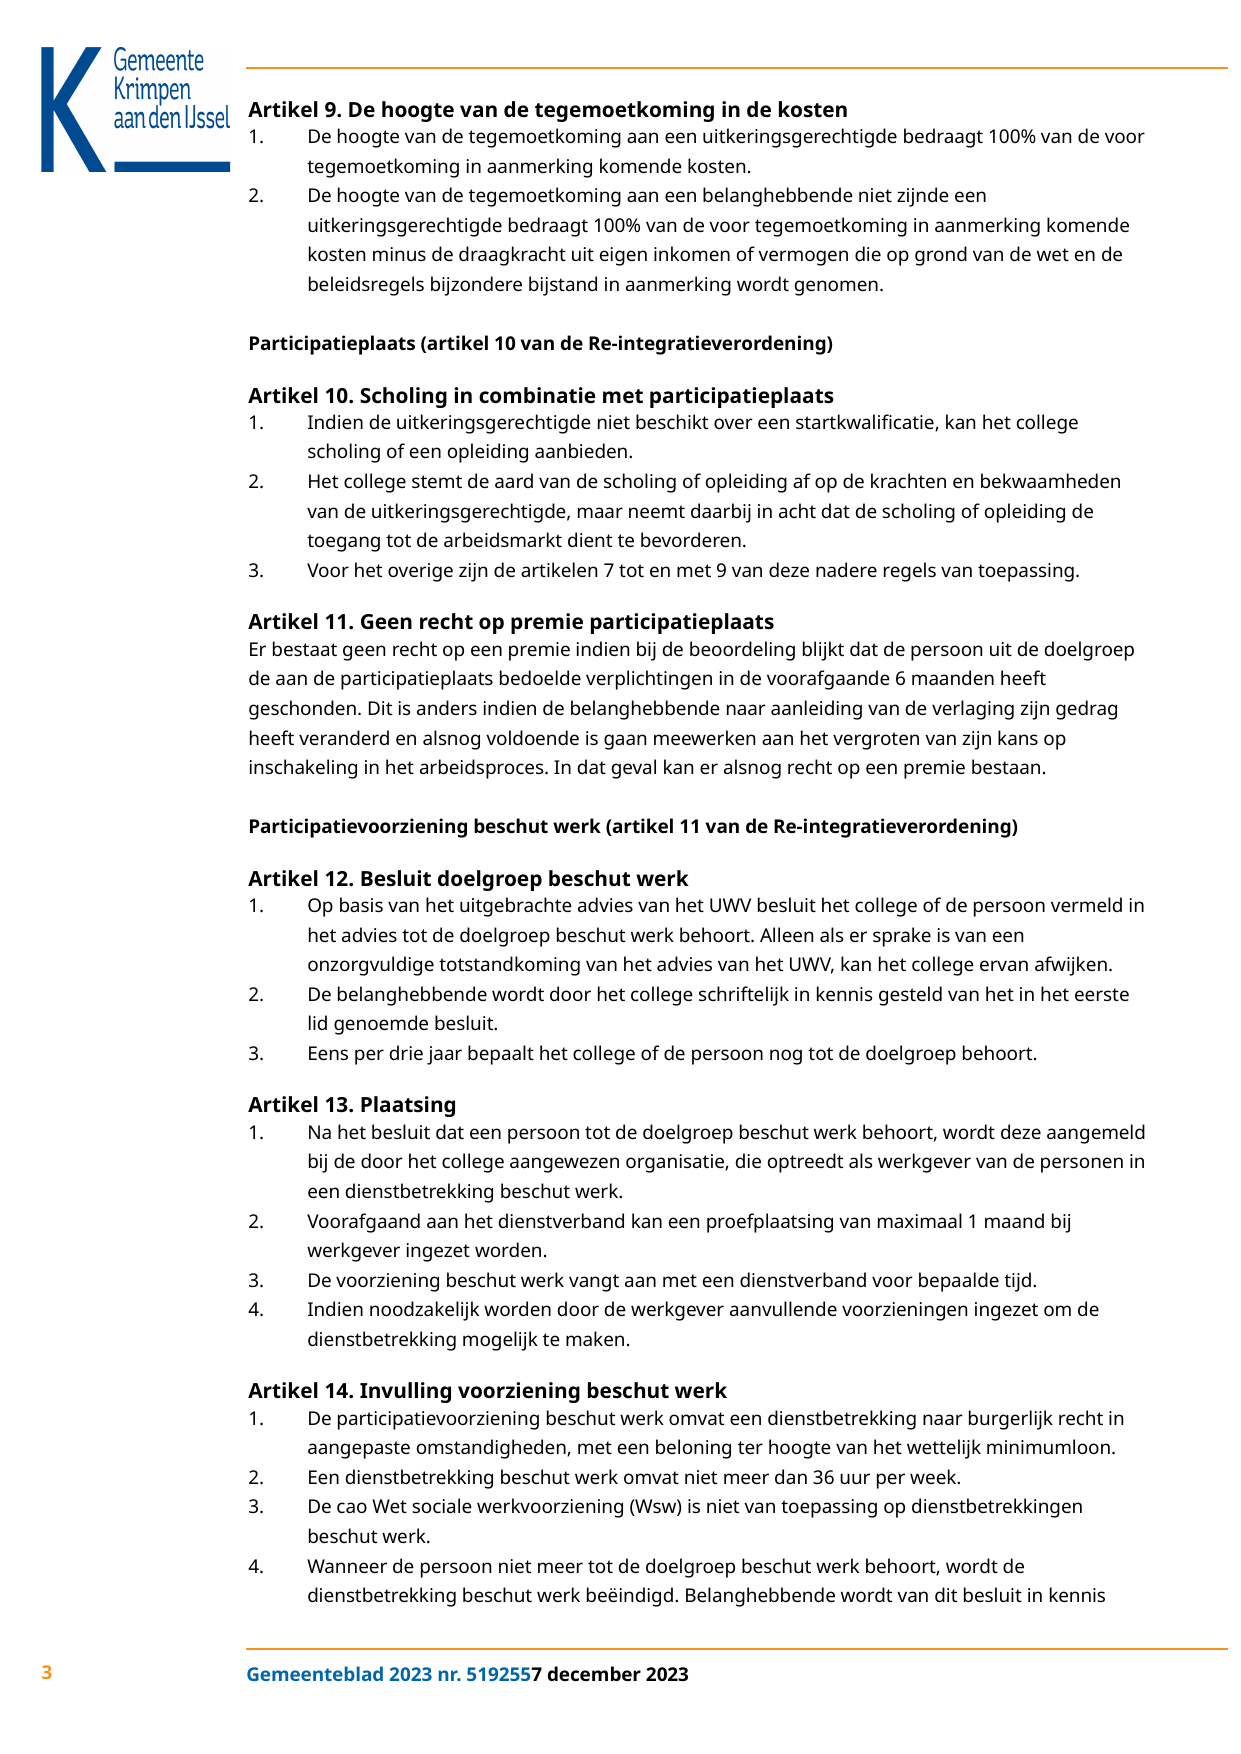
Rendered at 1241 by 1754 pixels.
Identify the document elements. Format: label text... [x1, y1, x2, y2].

text Artikel 12. Besluit doelgroep beschut werk [248, 864, 1152, 892]
text Participatieplaats (artikel 10 van de Re-integratieverordening) [248, 330, 1152, 356]
text Artikel 9. De hoogte van de tegemoetkoming in de kosten [248, 95, 1152, 123]
list Na het besluit dat een persoon tot de doelgroep beschut werk behoort, wordt deze aangemeld bij de door het college aangewezen organisatie, die optreedt als werkgever van de personen in een dienstbetrekking beschut werk. [248, 1119, 1152, 1204]
list De cao Wet sociale werkvoorziening (Wsw) is niet van toepassing op dienstbetrekkingen beschut werk. [248, 1494, 1152, 1549]
list Indien de uitkeringsgerechtigde niet beschikt over een startkwalificatie, kan het college scholing of een opleiding aanbieden. [248, 409, 1152, 464]
list Op basis van het uitgebrachte advies van het UWV besluit het college of de persoon vermeld in het advies tot de doelgroep beschut werk behoort. Alleen als er sprake is van een onzorgvuldige totstandkoming van het advies van het UWV, kan het college ervan afwijken. [248, 892, 1152, 977]
list Indien noodzakelijk worden door de werkgever aanvullende voorzieningen ingezet om de dienstbetrekking mogelijk te maken. [248, 1297, 1152, 1352]
text Artikel 11. Geen recht op premie participatieplaats [248, 607, 1152, 636]
list De hoogte van de tegemoetkoming aan een belanghebbende niet zijnde een uitkeringsgerechtigde bedraagt 100% van de voor tegemoetkoming in aanmerking komende kosten minus de draagkracht uit eigen inkomen of vermogen die op grond van de wet en de beleidsregels bijzondere bijstand in aanmerking wordt genomen. [248, 182, 1152, 297]
list Wanneer de persoon niet meer tot de doelgroep beschut werk behoort, wordt de dienstbetrekking beschut werk beëindigd. Belanghebbende wordt van dit besluit in kennis [248, 1553, 1152, 1608]
text Er bestaat geen recht op een premie indien bij de beoordeling blijkt dat de persoon uit de doelgroep de aan de participatieplaats bedoelde verplichtingen in de voorafgaande 6 maanden heeft geschonden. Dit is anders indien de belanghebbende naar aanleiding van de verlaging zijn gedrag heeft veranderd en alsnog voldoende is gaan meewerken aan het vergroten van zijn kans op inschakeling in het arbeidsproces. In dat geval kan er alsnog recht op een premie bestaan. [248, 636, 1152, 780]
list Het college stemt de aard van de scholing of opleiding af op de krachten en bekwaamheden van de uitkeringsgerechtigde, maar neemt daarbij in acht dat de scholing of opleiding de toegang tot de arbeidsmarkt dient te bevorderen. [248, 468, 1152, 553]
list Een dienstbetrekking beschut werk omvat niet meer dan 36 uur per week. [248, 1464, 1152, 1490]
list De participatievoorziening beschut werk omvat een dienstbetrekking naar burgerlijk recht in aangepaste omstandigheden, met een beloning ter hoogte van het wettelijk minimumloon. [248, 1405, 1152, 1460]
list De hoogte van de tegemoetkoming aan een uitkeringsgerechtigde bedraagt 100% van de voor tegemoetkoming in aanmerking komende kosten. [248, 123, 1152, 178]
text Artikel 14. Invulling voorziening beschut werk [248, 1377, 1152, 1405]
list Voor het overige zijn de artikelen 7 tot en met 9 van deze nadere regels van toepassing. [248, 557, 1152, 583]
text Artikel 13. Plaatsing [248, 1091, 1152, 1119]
text Artikel 10. Scholing in combinatie met participatieplaats [248, 381, 1152, 409]
list Voorafgaand aan het dienstverband kan een proefplaatsing van maximaal 1 maand bij werkgever ingezet worden. [248, 1208, 1152, 1263]
list De voorziening beschut werk vangt aan met een dienstverband voor bepaalde tijd. [248, 1267, 1152, 1293]
picture [41, 47, 231, 172]
list De belanghebbende wordt door het college schriftelijk in kennis gesteld van het in het eerste lid genoemde besluit. [248, 981, 1152, 1036]
text Participatievoorziening beschut werk (artikel 11 van de Re-integratieverordening) [248, 813, 1152, 839]
list Eens per drie jaar bepaalt het college of de persoon nog tot de doelgroep behoort. [248, 1040, 1152, 1066]
